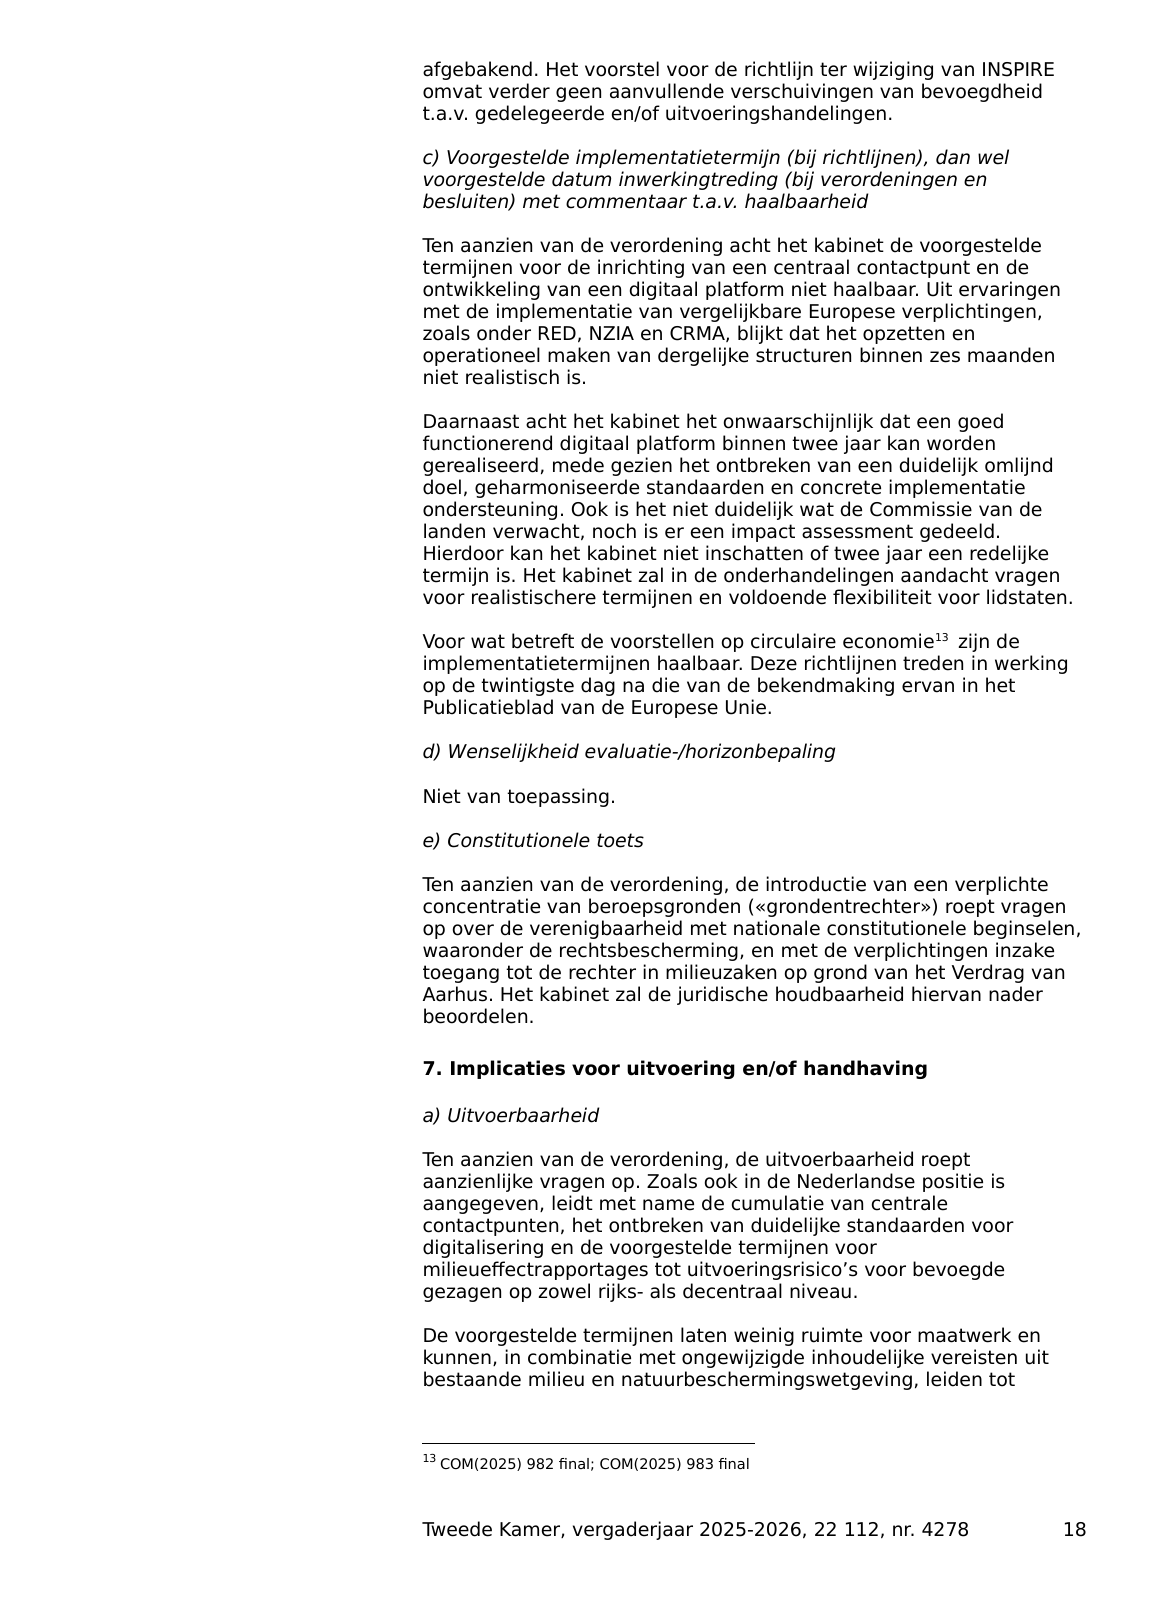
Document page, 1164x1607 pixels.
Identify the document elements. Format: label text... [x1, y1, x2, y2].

text Ten aanzien van de verordening acht het kabinet de voorgestelde termijnen voor de inrichting van een centraal contactpunt en de ontwikkeling van een digitaal platform niet haalbaar. Uit ervaringen met de implementatie van vergelijkbare Europese verplichtingen, zoals onder RED, NZIA en CRMA, blijkt dat het opzetten en operationeel maken van dergelijke structuren binnen zes maanden niet realistisch is. [422, 235, 1087, 389]
text Niet van toepassing. [422, 786, 1087, 808]
subtitle e) Constitutionele toets [422, 830, 1087, 852]
subtitle d) Wenselijkheid evaluatie-/horizonbepaling [422, 741, 1087, 763]
text COM(2025) 982 final; COM(2025) 983 final [422, 1452, 1087, 1474]
text Voor wat betreft de voorstellen op circulaire economie zijn de implementatietermijnen haalbaar. Deze richtlijnen treden in werking op de twintigste dag na die van de bekendmaking ervan in het Publicatieblad van de Europese Unie. [422, 631, 1087, 719]
subtitle a) Uitvoerbaarheid [422, 1105, 1087, 1127]
text afgebakend. Het voorstel voor de richtlijn ter wijziging van INSPIRE omvat verder geen aanvullende verschuivingen van bevoegdheid t.a.v. gedelegeerde en/of uitvoeringshandelingen. [422, 59, 1087, 125]
subtitle 7. Implicaties voor uitvoering en/of handhaving [422, 1058, 1087, 1080]
text De voorgestelde termijnen laten weinig ruimte voor maatwerk en kunnen, in combinatie met ongewijzigde inhoudelijke vereisten uit bestaande milieu en natuurbeschermingswetgeving, leiden tot [422, 1325, 1087, 1391]
text Ten aanzien van de verordening, de uitvoerbaarheid roept aanzienlijke vragen op. Zoals ook in de Nederlandse positie is aangegeven, leidt met name de cumulatie van centrale contactpunten, het ontbreken van duidelijke standaarden voor digitalisering en de voorgestelde termijnen voor milieueffectrapportages tot uitvoeringsrisico’s voor bevoegde gezagen op zowel rijks- als decentraal niveau. [422, 1149, 1087, 1303]
text Ten aanzien van de verordening, de introductie van een verplichte concentratie van beroepsgronden («grondentrechter») roept vragen op over de verenigbaarheid met nationale constitutionele beginselen, waaronder de rechtsbescherming, en met de verplichtingen inzake toegang tot de rechter in milieuzaken op grond van het Verdrag van Aarhus. Het kabinet zal de juridische houdbaarheid hiervan nader beoordelen. [422, 874, 1087, 1028]
subtitle c) Voorgestelde implementatietermijn (bij richtlijnen), dan wel voorgestelde datum inwerkingtreding (bij verordeningen en besluiten) met commentaar t.a.v. haalbaarheid [422, 147, 1087, 213]
text Daarnaast acht het kabinet het onwaarschijnlijk dat een goed functionerend digitaal platform binnen twee jaar kan worden gerealiseerd, mede gezien het ontbreken van een duidelijk omlijnd doel, geharmoniseerde standaarden en concrete implementatie ondersteuning. Ook is het niet duidelijk wat de Commissie van de landen verwacht, noch is er een impact assessment gedeeld. Hierdoor kan het kabinet niet inschatten of twee jaar een redelijke termijn is. Het kabinet zal in de onderhandelingen aandacht vragen voor realistischere termijnen en voldoende flexibiliteit voor lidstaten. [422, 411, 1087, 609]
